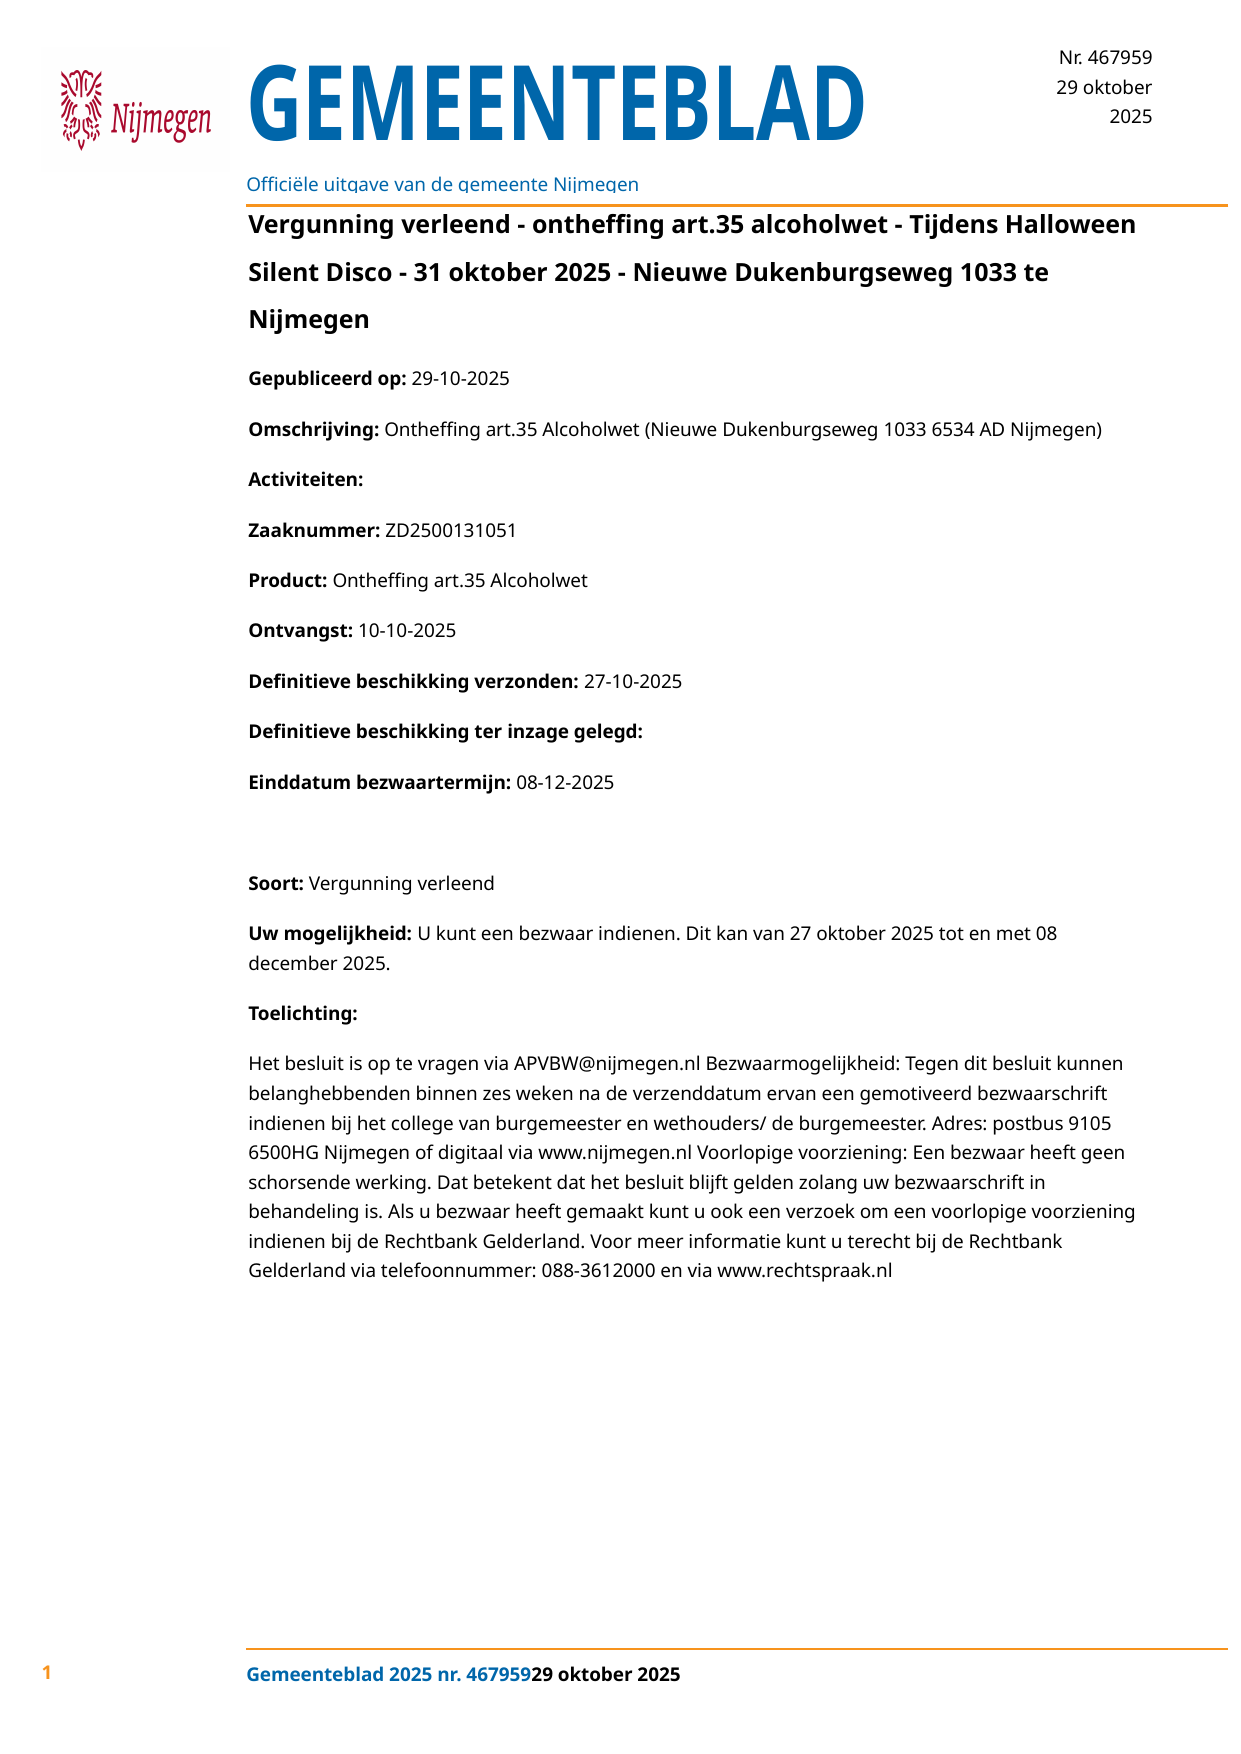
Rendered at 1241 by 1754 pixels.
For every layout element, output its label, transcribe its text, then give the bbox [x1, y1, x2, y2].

text Einddatum bezwaartermijn: 08-12-2025 [248, 769, 1152, 794]
text Uw mogelijkheid: U kunt een bezwaar indienen. Dit kan van 27 oktober 2025 tot en met 08 december 2025. [248, 920, 1152, 975]
text Omschrijving: Ontheffing art.35 Alcoholwet (Nieuwe Dukenburgseweg 1033 6534 AD Nijmegen) [248, 416, 1152, 442]
text Vergunning verleend - ontheffing art.35 alcoholwet - Tijdens Halloween Silent Disco - 31 oktober 2025 - Nieuwe Dukenburgseweg 1033 te Nijmegen [248, 207, 1152, 336]
picture [41, 47, 231, 172]
text Definitieve beschikking verzonden: 27-10-2025 [248, 668, 1152, 694]
text Definitieve beschikking ter inzage gelegd: [248, 718, 1152, 744]
text Product: Ontheffing art.35 Alcoholwet [248, 567, 1152, 593]
text Activiteiten: [248, 466, 1152, 492]
text Ontvangst: 10-10-2025 [248, 618, 1152, 643]
text Toelichting: [248, 1000, 1152, 1026]
text Soort: Vergunning verleend [248, 870, 1152, 895]
text Gepubliceerd op: 29-10-2025 [248, 366, 1152, 391]
text Het besluit is op te vragen via APVBW@nijmegen.nl Bezwaarmogelijkheid: Tegen dit besluit kunnen belanghebbenden binnen zes weken na de verzenddatum ervan een gemotiveerd bezwaarschrift indienen bij het college van burgemeester en wethouders/ de burgemeester. Adres: postbus 9105 6500HG Nijmegen of digitaal via www.nijmegen.nl Voorlopige voorziening: Een bezwaar heeft geen schorsende werking. Dat betekent dat het besluit blijft gelden zolang uw bezwaarschrift in behandeling is. Als u bezwaar heeft gemaakt kunt u ook een verzoek om een voorlopige voorziening indienen bij de Rechtbank Gelderland. Voor meer informatie kunt u terecht bij de Rechtbank Gelderland via telefoonnummer: 088-3612000 en via www.rechtspraak.nl [248, 1051, 1152, 1283]
text Zaaknummer: ZD2500131051 [248, 517, 1152, 542]
